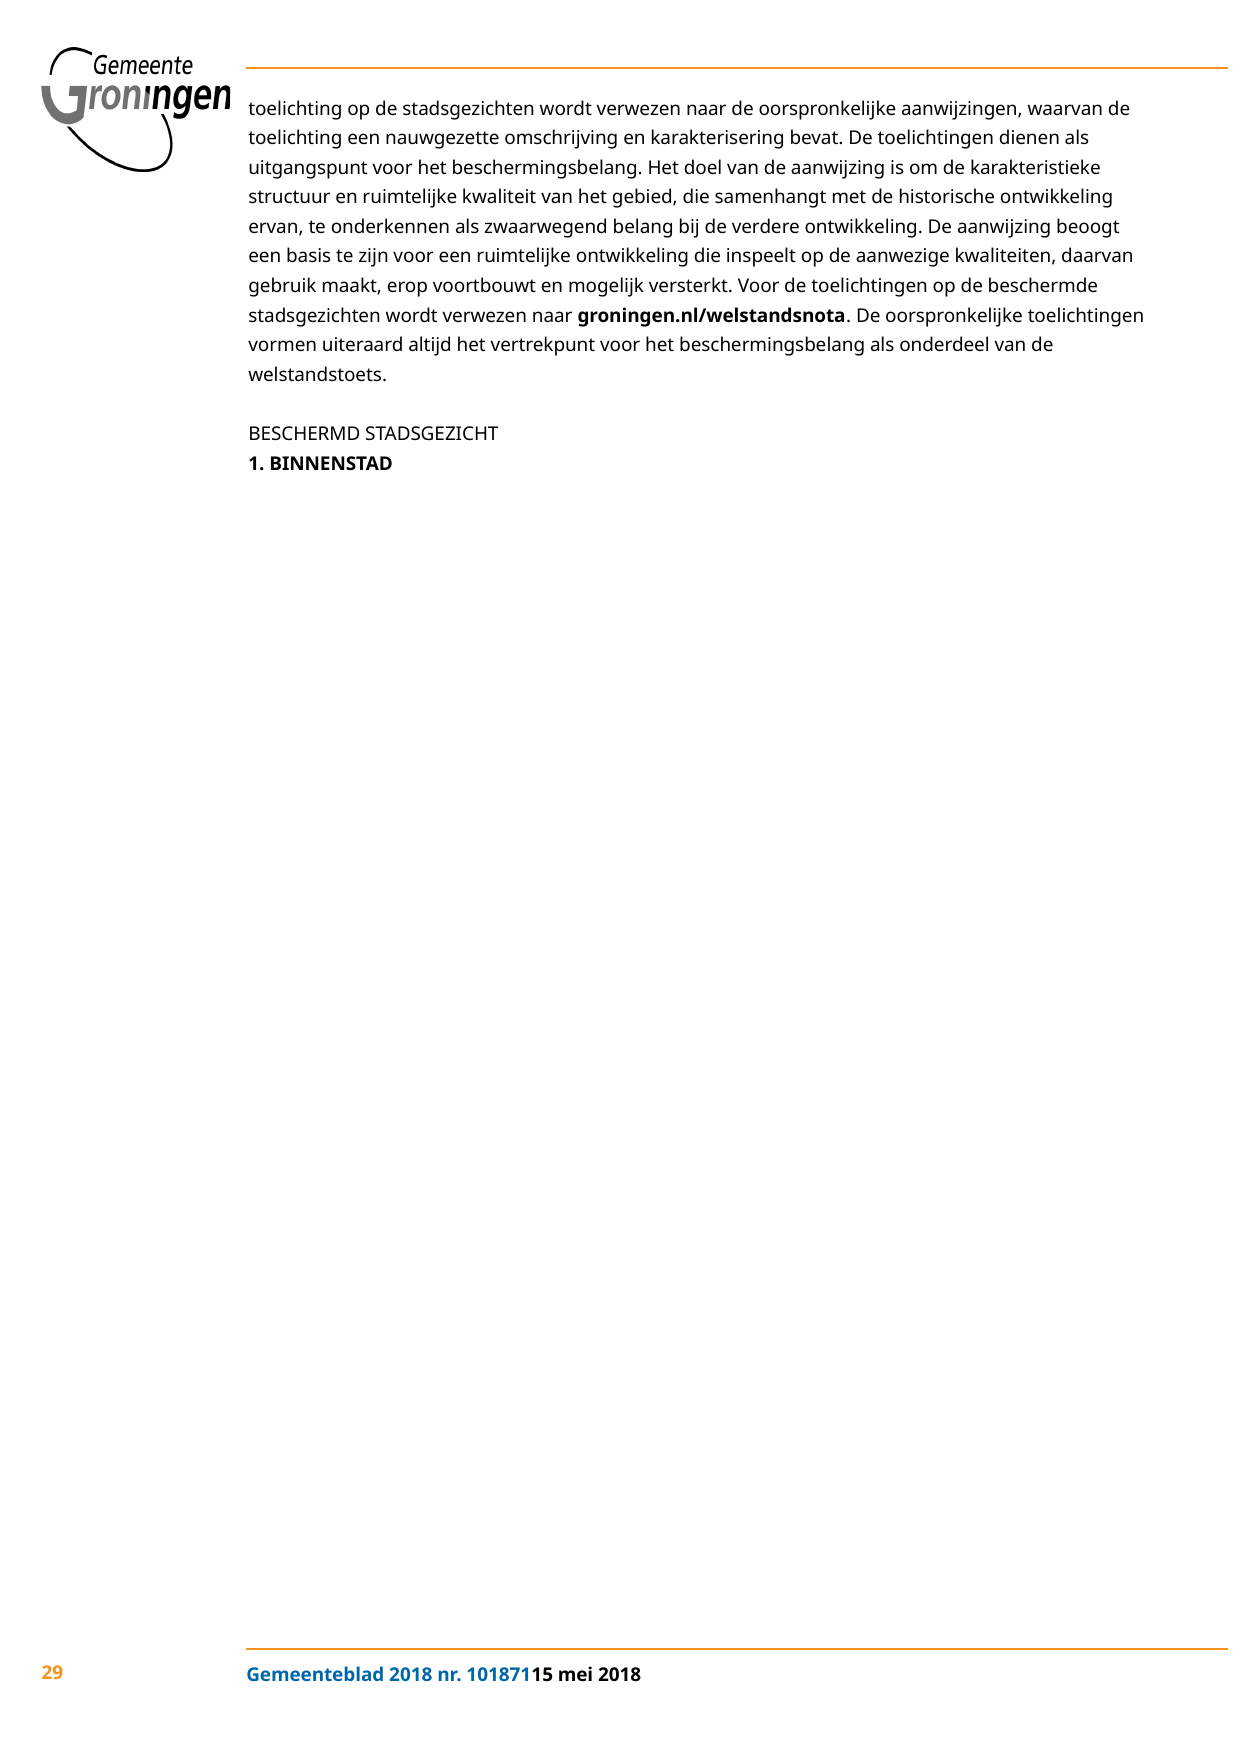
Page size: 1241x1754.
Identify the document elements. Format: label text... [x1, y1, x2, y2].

text 1. BINNENSTAD [248, 450, 1152, 476]
picture [41, 47, 231, 172]
text toelichting op de stadsgezichten wordt verwezen naar de oorspronkelijke aanwijzingen, waarvan de toelichting een nauwgezette omschrijving en karakterisering bevat. De toelichtingen dienen als uitgangspunt voor het beschermingsbelang. Het doel van de aanwijzing is om de karakteristieke structuur en ruimtelijke kwaliteit van het gebied, die samenhangt met de historische ontwikkeling ervan, te onderkennen als zwaarwegend belang bij de verdere ontwikkeling. De aanwijzing beoogt een basis te zijn voor een ruimtelijke ontwikkeling die inspeelt op de aanwezige kwaliteiten, daarvan gebruik maakt, erop voortbouwt en mogelijk versterkt. Voor de toelichtingen op de beschermde stadsgezichten wordt verwezen naar groningen.nl/welstandsnota. De oorspronkelijke toelichtingen vormen uiteraard altijd het vertrekpunt voor het beschermingsbelang als onderdeel van de welstandstoets. [248, 95, 1152, 387]
text BESCHERMD STADSGEZICHT [248, 420, 1152, 446]
